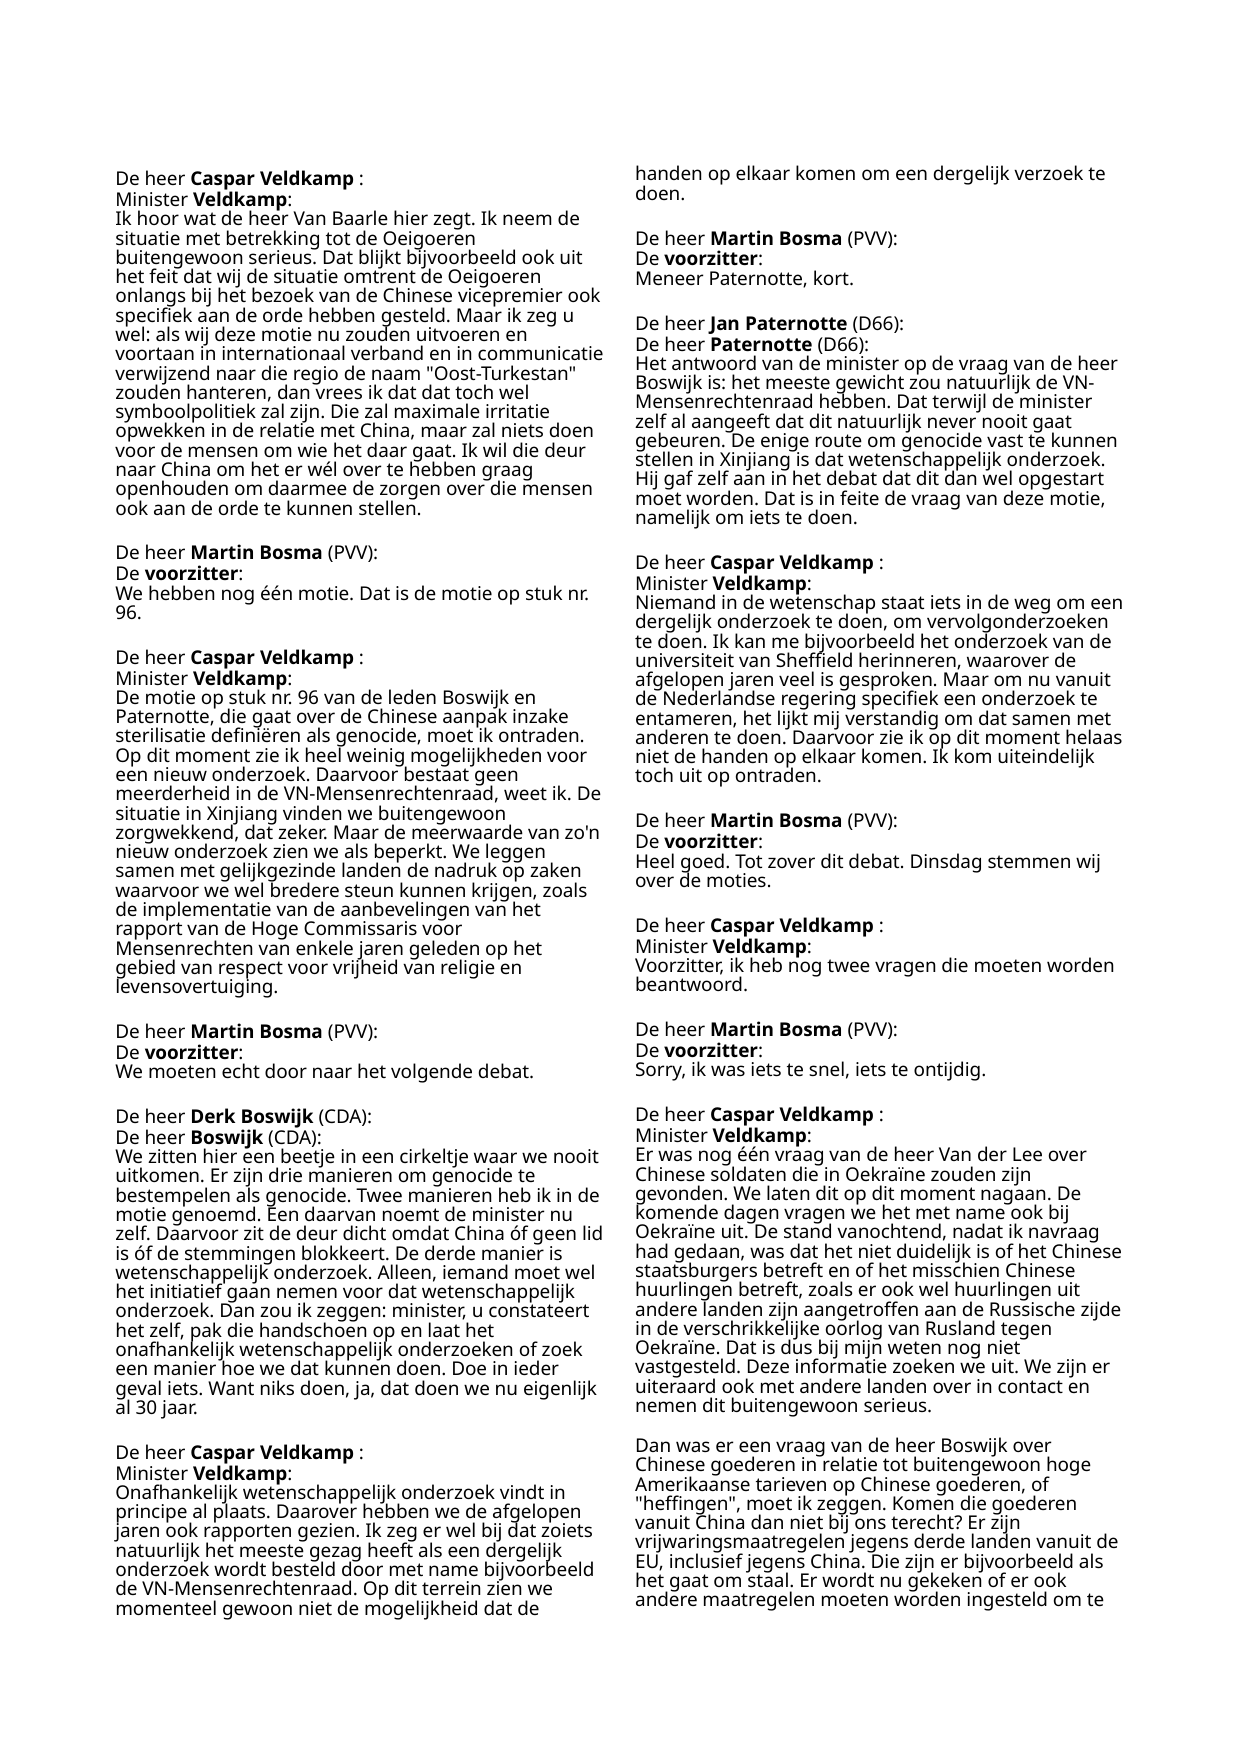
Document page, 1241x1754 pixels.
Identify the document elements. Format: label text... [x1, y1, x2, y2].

text De heer Caspar Veldkamp : [115, 1439, 605, 1464]
text We zitten hier een beetje in een cirkeltje waar we nooit uitkomen. Er zijn drie manieren om genocide te bestempelen als genocide. Twee manieren heb ik in de motie genoemd. Een daarvan noemt de minister nu zelf. Daarvoor zit de deur dicht omdat China óf geen lid is óf de stemmingen blokkeert. De derde manier is wetenschappelijk onderzoek. Alleen, iemand moet wel het initiatief gaan nemen voor dat wetenschappelijk onderzoek. Dan zou ik zeggen: minister, u constateert het zelf, pak die handschoen op en laat het onafhankelijk wetenschappelijk onderzoeken of zoek een manier hoe we dat kunnen doen. Doe in ieder geval iets. Want niks doen, ja, dat doen we nu eigenlijk al 30 jaar. [115, 1148, 605, 1418]
text De heer Caspar Veldkamp : [635, 912, 1125, 938]
text De heer Boswijk (CDA): [115, 1129, 605, 1148]
text De heer Jan Paternotte (D66): [635, 310, 1125, 336]
text De voorzitter: [635, 1042, 1125, 1061]
text Minister Veldkamp: [635, 1127, 1125, 1146]
text De heer Caspar Veldkamp : [115, 165, 605, 191]
text We moeten echt door naar het volgende debat. [115, 1063, 605, 1082]
text We hebben nog één motie. Dat is de motie op stuk nr. 96. [115, 584, 605, 623]
text Minister Veldkamp: [115, 670, 605, 689]
text De heer Paternotte (D66): [635, 336, 1125, 355]
text Onafhankelijk wetenschappelijk onderzoek vindt in principe al plaats. Daarover hebben we de afgelopen jaren ook rapporten gezien. Ik zeg er wel bij dat zoiets natuurlijk het meeste gezag heeft als een dergelijk onderzoek wordt besteld door met name bijvoorbeeld de VN-Mensenrechtenraad. Op dit terrein zien we momenteel gewoon niet de mogelijkheid dat de [115, 1484, 605, 1619]
text De heer Martin Bosma (PVV): [635, 225, 1125, 250]
text De motie op stuk nr. 96 van de leden Boswijk en Paternotte, die gaat over de Chinese aanpak inzake sterilisatie definiëren als genocide, moet ik ontraden. Op dit moment zie ik heel weinig mogelijkheden voor een nieuw onderzoek. Daarvoor bestaat geen meerderheid in de VN-Mensenrechtenraad, weet ik. De situatie in Xinjiang vinden we buitengewoon zorgwekkend, dat zeker. Maar de meerwaarde van zo'n nieuw onderzoek zien we als beperkt. We leggen samen met gelijkgezinde landen de nadruk op zaken waarvoor we wel bredere steun kunnen krijgen, zoals de implementatie van de aanbevelingen van het rapport van de Hoge Commissaris voor Mensenrechten van enkele jaren geleden op het gebied van respect voor vrijheid van religie en levensovertuiging. [115, 689, 605, 997]
text Ik hoor wat de heer Van Baarle hier zegt. Ik neem de situatie met betrekking tot de Oeigoeren buitengewoon serieus. Dat blijkt bijvoorbeeld ook uit het feit dat wij de situatie omtrent de Oeigoeren onlangs bij het bezoek van de Chinese vicepremier ook specifiek aan de orde hebben gesteld. Maar ik zeg u wel: als wij deze motie nu zouden uitvoeren en voortaan in internationaal verband en in communicatie verwijzend naar die regio de naam "Oost-Turkestan" zouden hanteren, dan vrees ik dat dat toch wel symboolpolitiek zal zijn. Die zal maximale irritatie opwekken in de relatie met China, maar zal niets doen voor de mensen om wie het daar gaat. Ik wil die deur naar China om het er wél over te hebben graag openhouden om daarmee de zorgen over die mensen ook aan de orde te kunnen stellen. [115, 210, 605, 519]
text Het antwoord van de minister op de vraag van de heer Boswijk is: het meeste gewicht zou natuurlijk de VN-Mensenrechtenraad hebben. Dat terwijl de minister zelf al aangeeft dat dit natuurlijk never nooit gaat gebeuren. De enige route om genocide vast te kunnen stellen in Xinjiang is dat wetenschappelijk onderzoek. Hij gaf zelf aan in het debat dat dit dan wel opgestart moet worden. Dat is in feite de vraag van deze motie, namelijk om iets te doen. [635, 355, 1125, 528]
text Dan was er een vraag van de heer Boswijk over Chinese goederen in relatie tot buitengewoon hoge Amerikaanse tarieven op Chinese goederen, of "heffingen", moet ik zeggen. Komen die goederen vanuit China dan niet bij ons terecht? Er zijn vrijwaringsmaatregelen jegens derde landen vanuit de EU, inclusief jegens China. Die zijn er bijvoorbeeld als het gaat om staal. Er wordt nu gekeken of er ook andere maatregelen moeten worden ingesteld om te [635, 1437, 1125, 1610]
text De heer Caspar Veldkamp : [635, 1101, 1125, 1127]
text De voorzitter: [115, 1044, 605, 1063]
text De heer Martin Bosma (PVV): [115, 539, 605, 565]
text De heer Martin Bosma (PVV): [635, 1016, 1125, 1042]
text Minister Veldkamp: [115, 1464, 605, 1484]
text Meneer Paternotte, kort. [635, 270, 1125, 289]
text Niemand in de wetenschap staat iets in de weg om een dergelijk onderzoek te doen, om vervolgonderzoeken te doen. Ik kan me bijvoorbeeld het onderzoek van de universiteit van Sheffield herinneren, waarover de afgelopen jaren veel is gesproken. Maar om nu vanuit de Nederlandse regering specifiek een onderzoek te entameren, het lijkt mij verstandig om dat samen met anderen te doen. Daarvoor zie ik op dit moment helaas niet de handen op elkaar komen. Ik kom uiteindelijk toch uit op ontraden. [635, 594, 1125, 787]
text De heer Martin Bosma (PVV): [635, 808, 1125, 833]
text Minister Veldkamp: [635, 575, 1125, 594]
text De voorzitter: [115, 565, 605, 584]
text De heer Caspar Veldkamp : [635, 549, 1125, 575]
text Voorzitter, ik heb nog twee vragen die moeten worden beantwoord. [635, 957, 1125, 996]
text De voorzitter: [635, 250, 1125, 270]
text De voorzitter: [635, 833, 1125, 853]
text De heer Martin Bosma (PVV): [115, 1018, 605, 1044]
text De heer Caspar Veldkamp : [115, 644, 605, 670]
text Minister Veldkamp: [635, 938, 1125, 957]
text Er was nog één vraag van de heer Van der Lee over Chinese soldaten die in Oekraïne zouden zijn gevonden. We laten dit op dit moment nagaan. De komende dagen vragen we het met name ook bij Oekraïne uit. De stand vanochtend, nadat ik navraag had gedaan, was dat het niet duidelijk is of het Chinese staatsburgers betreft en of het misschien Chinese huurlingen betreft, zoals er ook wel huurlingen uit andere landen zijn aangetroffen aan de Russische zijde in de verschrikkelijke oorlog van Rusland tegen Oekraïne. Dat is dus bij mijn weten nog niet vastgesteld. Deze informatie zoeken we uit. We zijn er uiteraard ook met andere landen over in contact en nemen dit buitengewoon serieus. [635, 1146, 1125, 1416]
text Sorry, ik was iets te snel, iets te ontijdig. [635, 1061, 1125, 1081]
text handen op elkaar komen om een dergelijk verzoek te doen. [635, 165, 1125, 204]
text De heer Derk Boswijk (CDA): [115, 1103, 605, 1129]
text Minister Veldkamp: [115, 191, 605, 210]
text Heel goed. Tot zover dit debat. Dinsdag stemmen wij over de moties. [635, 853, 1125, 891]
